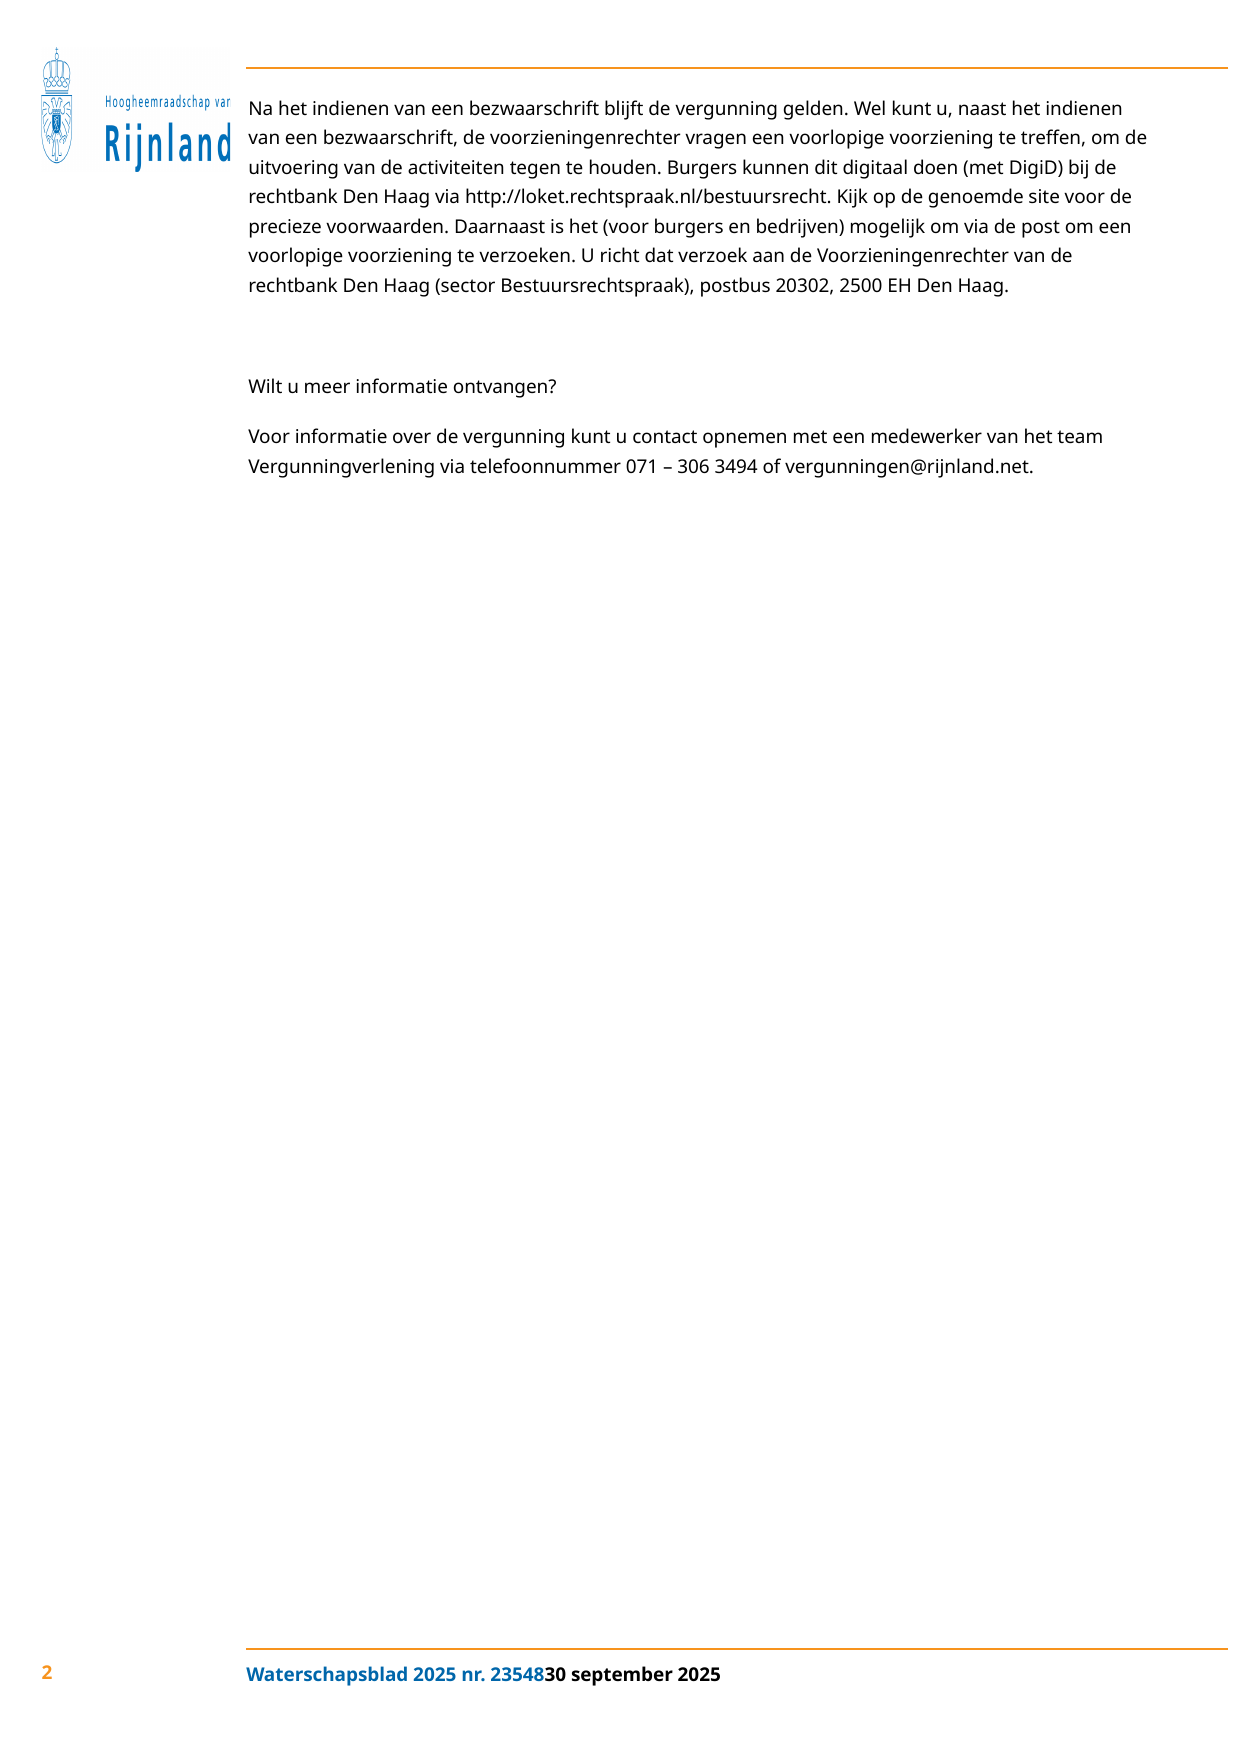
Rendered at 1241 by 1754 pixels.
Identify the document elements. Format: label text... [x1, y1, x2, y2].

text Na het indienen van een bezwaarschrift blijft de vergunning gelden. Wel kunt u, naast het indienen van een bezwaarschrift, de voorzieningenrechter vragen een voorlopige voorziening te treffen, om de uitvoering van de activiteiten tegen te houden. Burgers kunnen dit digitaal doen (met DigiD) bij de rechtbank Den Haag via http://loket.rechtspraak.nl/bestuursrecht. Kijk op de genoemde site voor de precieze voorwaarden. Daarnaast is het (voor burgers en bedrijven) mogelijk om via de post om een voorlopige voorziening te verzoeken. U richt dat verzoek aan de Voorzieningenrechter van de rechtbank Den Haag (sector Bestuursrechtspraak), postbus 20302, 2500 EH Den Haag. [248, 95, 1152, 298]
picture [41, 47, 231, 172]
text Voor informatie over de vergunning kunt u contact opnemen met een medewerker van het team Vergunningverlening via telefoonnummer 071 – 306 3494 of vergunningen@rijnland.net. [248, 423, 1152, 479]
text Wilt u meer informatie ontvangen? [248, 373, 1152, 399]
